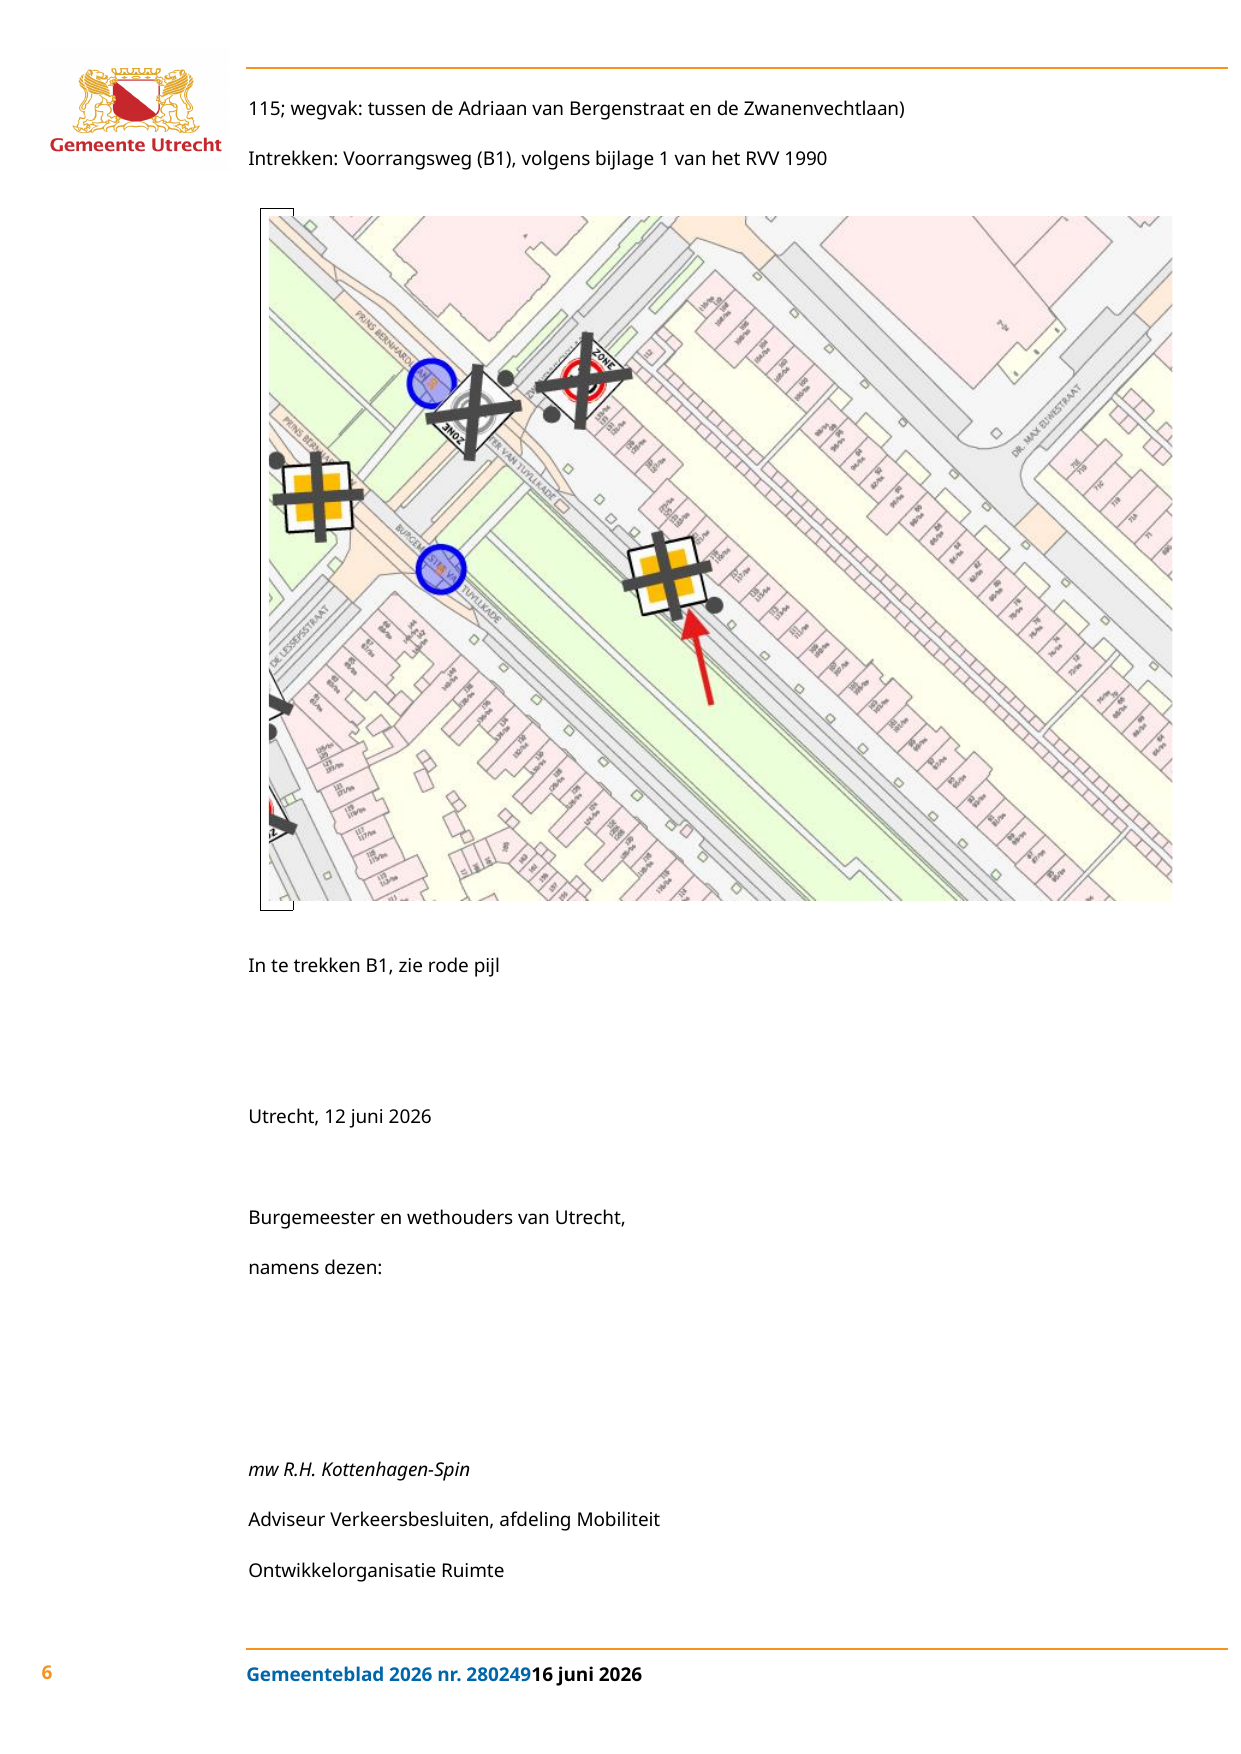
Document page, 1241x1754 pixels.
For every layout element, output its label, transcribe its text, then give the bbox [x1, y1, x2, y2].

text Utrecht, 12 juni 2026 [248, 1103, 1152, 1129]
picture [268, 216, 1173, 901]
text Ontwikkelorganisatie Ruimte [248, 1557, 1152, 1582]
text Burgemeester en wethouders van Utrecht, [248, 1204, 1152, 1229]
text In te trekken B1, zie rode pijl [248, 952, 1152, 977]
text namens dezen: [248, 1254, 1152, 1280]
picture [41, 47, 231, 172]
text Intrekken: Voorrangsweg (B1), volgens bijlage 1 van het RVV 1990 [248, 145, 1152, 171]
text mw R.H. Kottenhagen-Spin [248, 1456, 1152, 1482]
text Adviseur Verkeersbesluiten, afdeling Mobiliteit [248, 1506, 1152, 1532]
text 115; wegvak: tussen de Adriaan van Bergenstraat en de Zwanenvechtlaan) [248, 95, 1152, 121]
